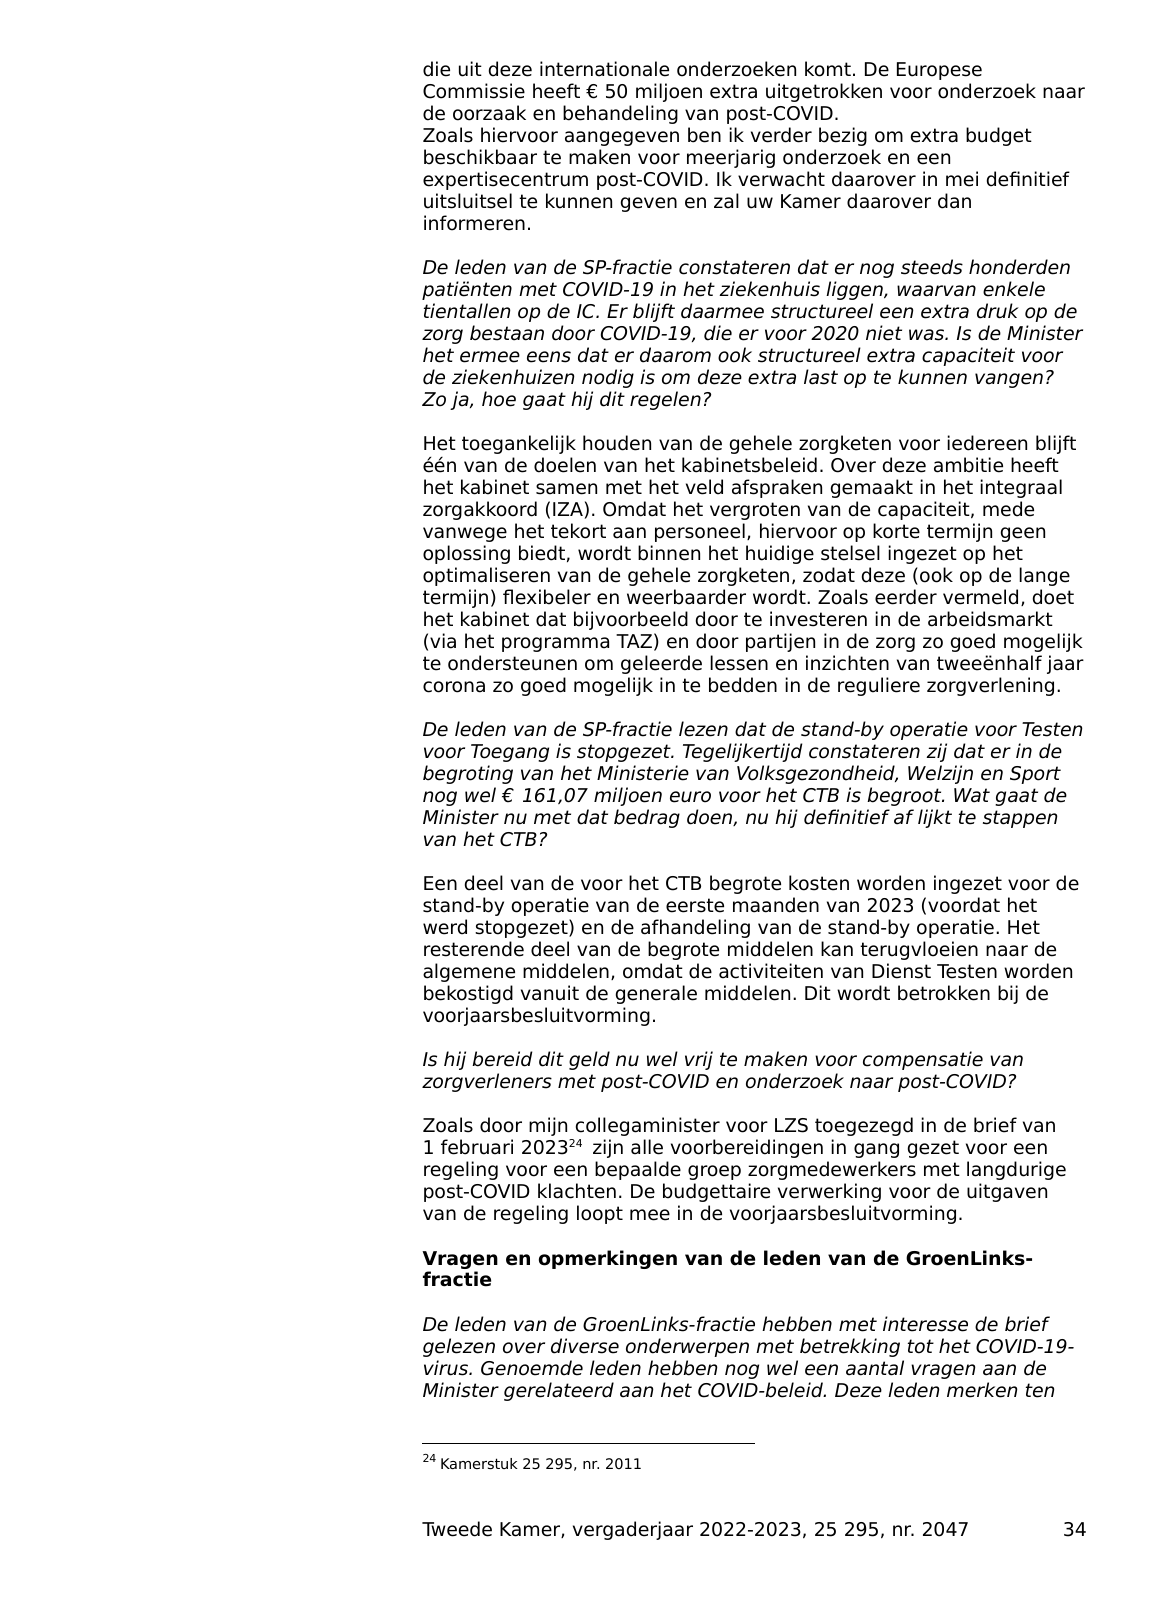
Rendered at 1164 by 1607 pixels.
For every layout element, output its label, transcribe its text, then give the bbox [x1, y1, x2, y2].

text Een deel van de voor het CTB begrote kosten worden ingezet voor de stand-by operatie van de eerste maanden van 2023 (voordat het werd stopgezet) en de afhandeling van de stand-by operatie. Het resterende deel van de begrote middelen kan terugvloeien naar de algemene middelen, omdat de activiteiten van Dienst Testen worden bekostigd vanuit de generale middelen. Dit wordt betrokken bij de voorjaarsbesluitvorming. [422, 873, 1087, 1027]
text De leden van de SP-fractie constateren dat er nog steeds honderden patiënten met COVID-19 in het ziekenhuis liggen, waarvan enkele tientallen op de IC. Er blijft daarmee structureel een extra druk op de zorg bestaan door COVID-19, die er voor 2020 niet was. Is de Minister het ermee eens dat er daarom ook structureel extra capaciteit voor de ziekenhuizen nodig is om deze extra last op te kunnen vangen? Zo ja, hoe gaat hij dit regelen? [422, 257, 1087, 411]
text Is hij bereid dit geld nu wel vrij te maken voor compensatie van zorgverleners met post-COVID en onderzoek naar post-COVID? [422, 1049, 1087, 1093]
text Zoals door mijn collegaminister voor LZS toegezegd in de brief van 1 februari 2023 zijn alle voorbereidingen in gang gezet voor een regeling voor een bepaalde groep zorgmedewerkers met langdurige post-COVID klachten. De budgettaire verwerking voor de uitgaven van de regeling loopt mee in de voorjaarsbesluitvorming. [422, 1115, 1087, 1225]
text die uit deze internationale onderzoeken komt. De Europese Commissie heeft € 50 miljoen extra uitgetrokken voor onderzoek naar de oorzaak en behandeling van post-COVID. [422, 59, 1087, 125]
subtitle Vragen en opmerkingen van de leden van de GroenLinks-fractie [422, 1247, 1087, 1291]
text Zoals hiervoor aangegeven ben ik verder bezig om extra budget beschikbaar te maken voor meerjarig onderzoek en een expertisecentrum post-COVID. Ik verwacht daarover in mei definitief uitsluitsel te kunnen geven en zal uw Kamer daarover dan informeren. [422, 125, 1087, 235]
text Het toegankelijk houden van de gehele zorgketen voor iedereen blijft één van de doelen van het kabinetsbeleid. Over deze ambitie heeft het kabinet samen met het veld afspraken gemaakt in het integraal zorgakkoord (IZA). Omdat het vergroten van de capaciteit, mede vanwege het tekort aan personeel, hiervoor op korte termijn geen oplossing biedt, wordt binnen het huidige stelsel ingezet op het optimaliseren van de gehele zorgketen, zodat deze (ook op de lange termijn) flexibeler en weerbaarder wordt. Zoals eerder vermeld, doet het kabinet dat bijvoorbeeld door te investeren in de arbeidsmarkt (via het programma TAZ) en door partijen in de zorg zo goed mogelijk te ondersteunen om geleerde lessen en inzichten van tweeënhalf jaar corona zo goed mogelijk in te bedden in de reguliere zorgverlening. [422, 433, 1087, 697]
text De leden van de SP-fractie lezen dat de stand-by operatie voor Testen voor Toegang is stopgezet. Tegelijkertijd constateren zij dat er in de begroting van het Ministerie van Volksgezondheid, Welzijn en Sport nog wel € 161,07 miljoen euro voor het CTB is begroot. Wat gaat de Minister nu met dat bedrag doen, nu hij definitief af lijkt te stappen van het CTB? [422, 719, 1087, 851]
text Kamerstuk 25 295, nr. 2011 [422, 1452, 1087, 1474]
text De leden van de GroenLinks-fractie hebben met interesse de brief gelezen over diverse onderwerpen met betrekking tot het COVID-19-virus. Genoemde leden hebben nog wel een aantal vragen aan de Minister gerelateerd aan het COVID-beleid. Deze leden merken ten [422, 1313, 1087, 1401]
